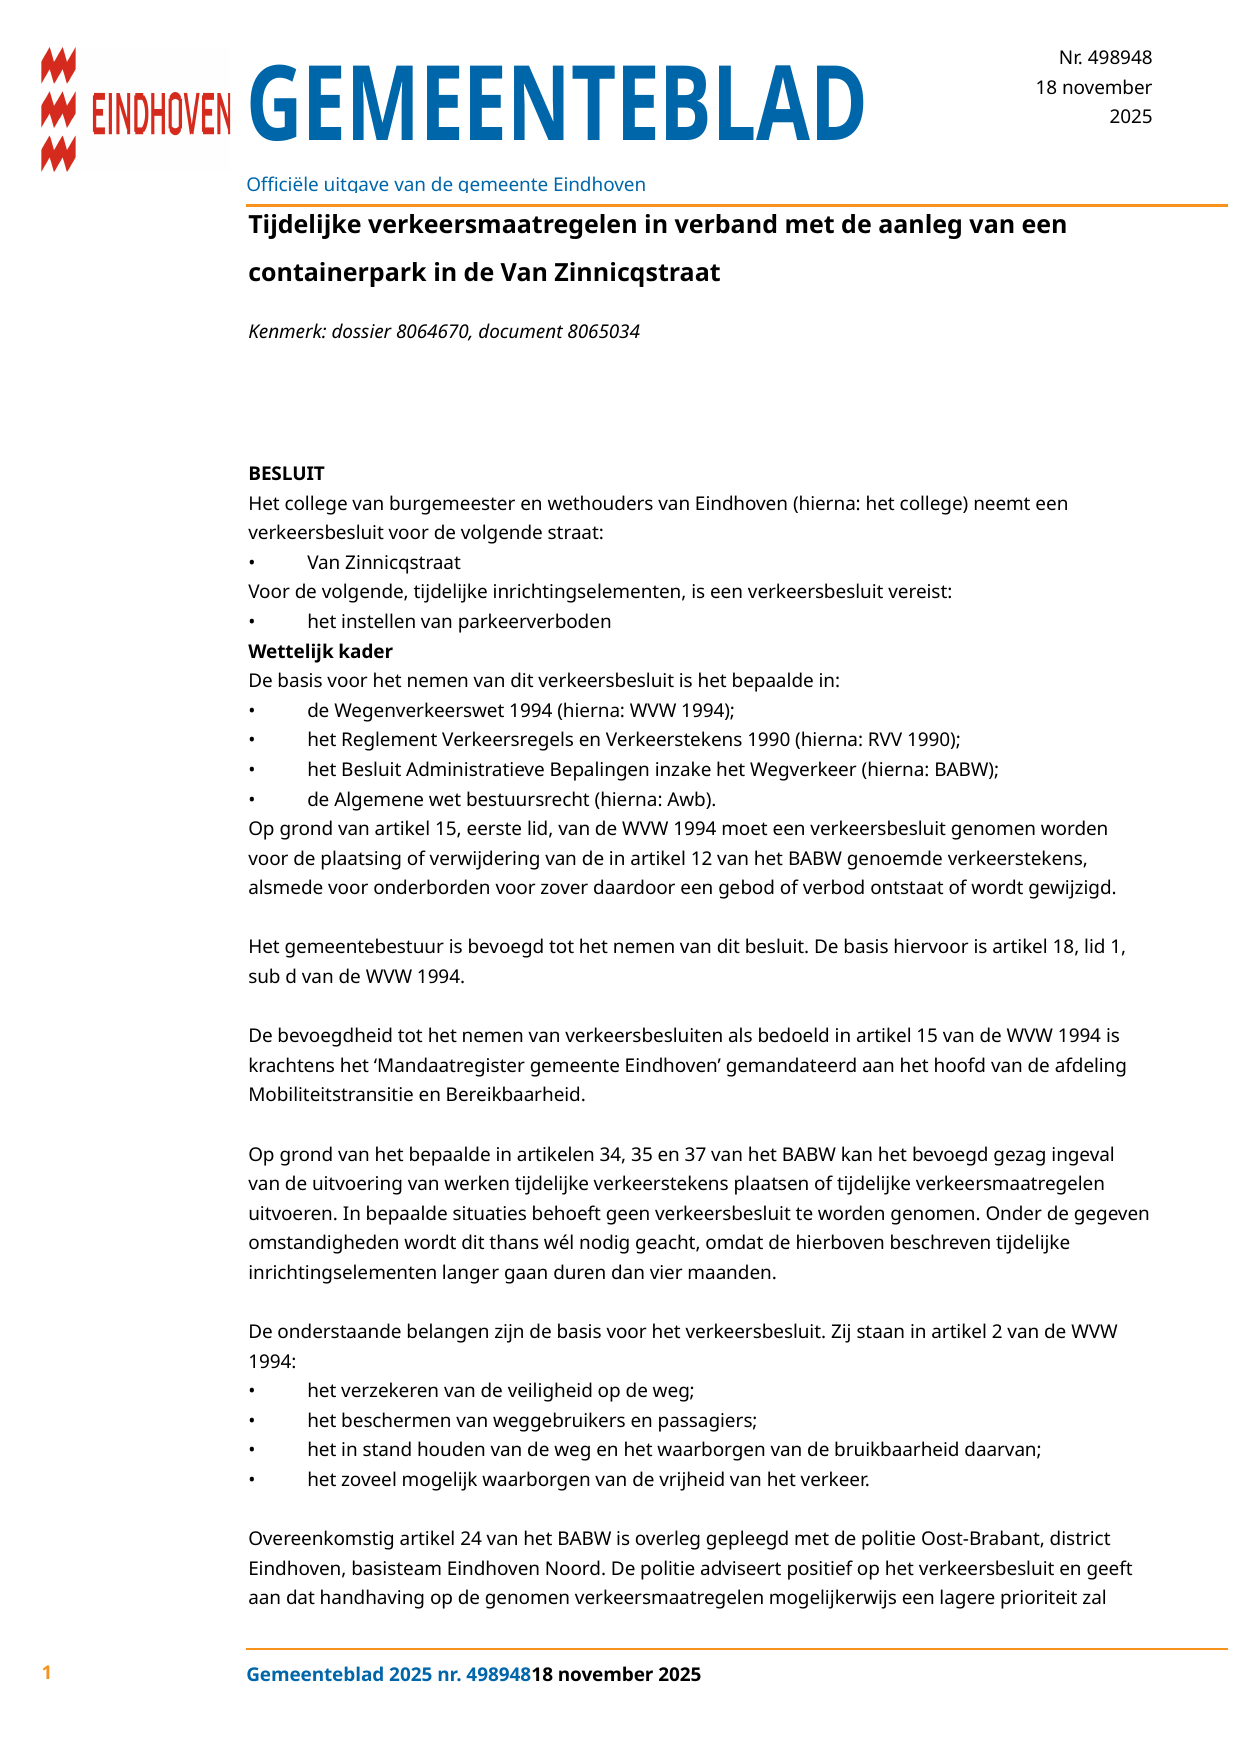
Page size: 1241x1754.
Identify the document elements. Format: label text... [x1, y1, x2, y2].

text BESLUIT [248, 460, 1152, 486]
text De onderstaande belangen zijn de basis voor het verkeersbesluit. Zij staan in artikel 2 van de WVW 1994: [248, 1318, 1152, 1374]
text De basis voor het nemen van dit verkeersbesluit is het bepaalde in: [248, 667, 1152, 693]
text Kenmerk: dossier 8064670, document 8065034 [248, 318, 1152, 344]
picture [41, 47, 231, 172]
list het in stand houden van de weg en het waarborgen van de bruikbaarheid daarvan; [248, 1437, 1152, 1462]
text Voor de volgende, tijdelijke inrichtingselementen, is een verkeersbesluit vereist: [248, 579, 1152, 604]
text Op grond van artikel 15, eerste lid, van de WVW 1994 moet een verkeersbesluit genomen worden voor de plaatsing of verwijdering van de in artikel 12 van het BABW genoemde verkeerstekens, alsmede voor onderborden voor zover daardoor een gebod of verbod ontstaat of wordt gewijzigd. [248, 815, 1152, 900]
list de Wegenverkeerswet 1994 (hierna: WVW 1994); [248, 697, 1152, 723]
text De bevoegdheid tot het nemen van verkeersbesluiten als bedoeld in artikel 15 van de WVW 1994 is krachtens het ‘Mandaatregister gemeente Eindhoven’ gemandateerd aan het hoofd van de afdeling Mobiliteitstransitie en Bereikbaarheid. [248, 1022, 1152, 1107]
text Op grond van het bepaalde in artikelen 34, 35 en 37 van het BABW kan het bevoegd gezag ingeval van de uitvoering van werken tijdelijke verkeerstekens plaatsen of tijdelijke verkeersmaatregelen uitvoeren. In bepaalde situaties behoeft geen verkeersbesluit te worden genomen. Onder de gegeven omstandigheden wordt dit thans wél nodig geacht, omdat de hierboven beschreven tijdelijke inrichtingselementen langer gaan duren dan vier maanden. [248, 1141, 1152, 1285]
list het verzekeren van de veiligheid op de weg; [248, 1377, 1152, 1403]
text Het college van burgemeester en wethouders van Eindhoven (hierna: het college) neemt een verkeersbesluit voor de volgende straat: [248, 490, 1152, 545]
list het Besluit Administratieve Bepalingen inzake het Wegverkeer (hierna: BABW); [248, 756, 1152, 782]
text Het gemeentebestuur is bevoegd tot het nemen van dit besluit. De basis hiervoor is artikel 18, lid 1, sub d van de WVW 1994. [248, 934, 1152, 989]
text Overeenkomstig artikel 24 van het BABW is overleg gepleegd met de politie Oost-Brabant, district Eindhoven, basisteam Eindhoven Noord. De politie adviseert positief op het verkeersbesluit en geeft aan dat handhaving op de genomen verkeersmaatregelen mogelijkerwijs een lagere prioriteit zal [248, 1525, 1152, 1610]
list het instellen van parkeerverboden [248, 608, 1152, 634]
text Wettelijk kader [248, 638, 1152, 664]
list het Reglement Verkeersregels en Verkeerstekens 1990 (hierna: RVV 1990); [248, 727, 1152, 752]
list de Algemene wet bestuursrecht (hierna: Awb). [248, 786, 1152, 812]
text Tijdelijke verkeersmaatregelen in verband met de aanleg van een containerpark in de Van Zinnicqstraat [248, 207, 1152, 288]
list het beschermen van weggebruikers en passagiers; [248, 1407, 1152, 1433]
list Van Zinnicqstraat [248, 549, 1152, 575]
list het zoveel mogelijk waarborgen van de vrijheid van het verkeer. [248, 1466, 1152, 1492]
